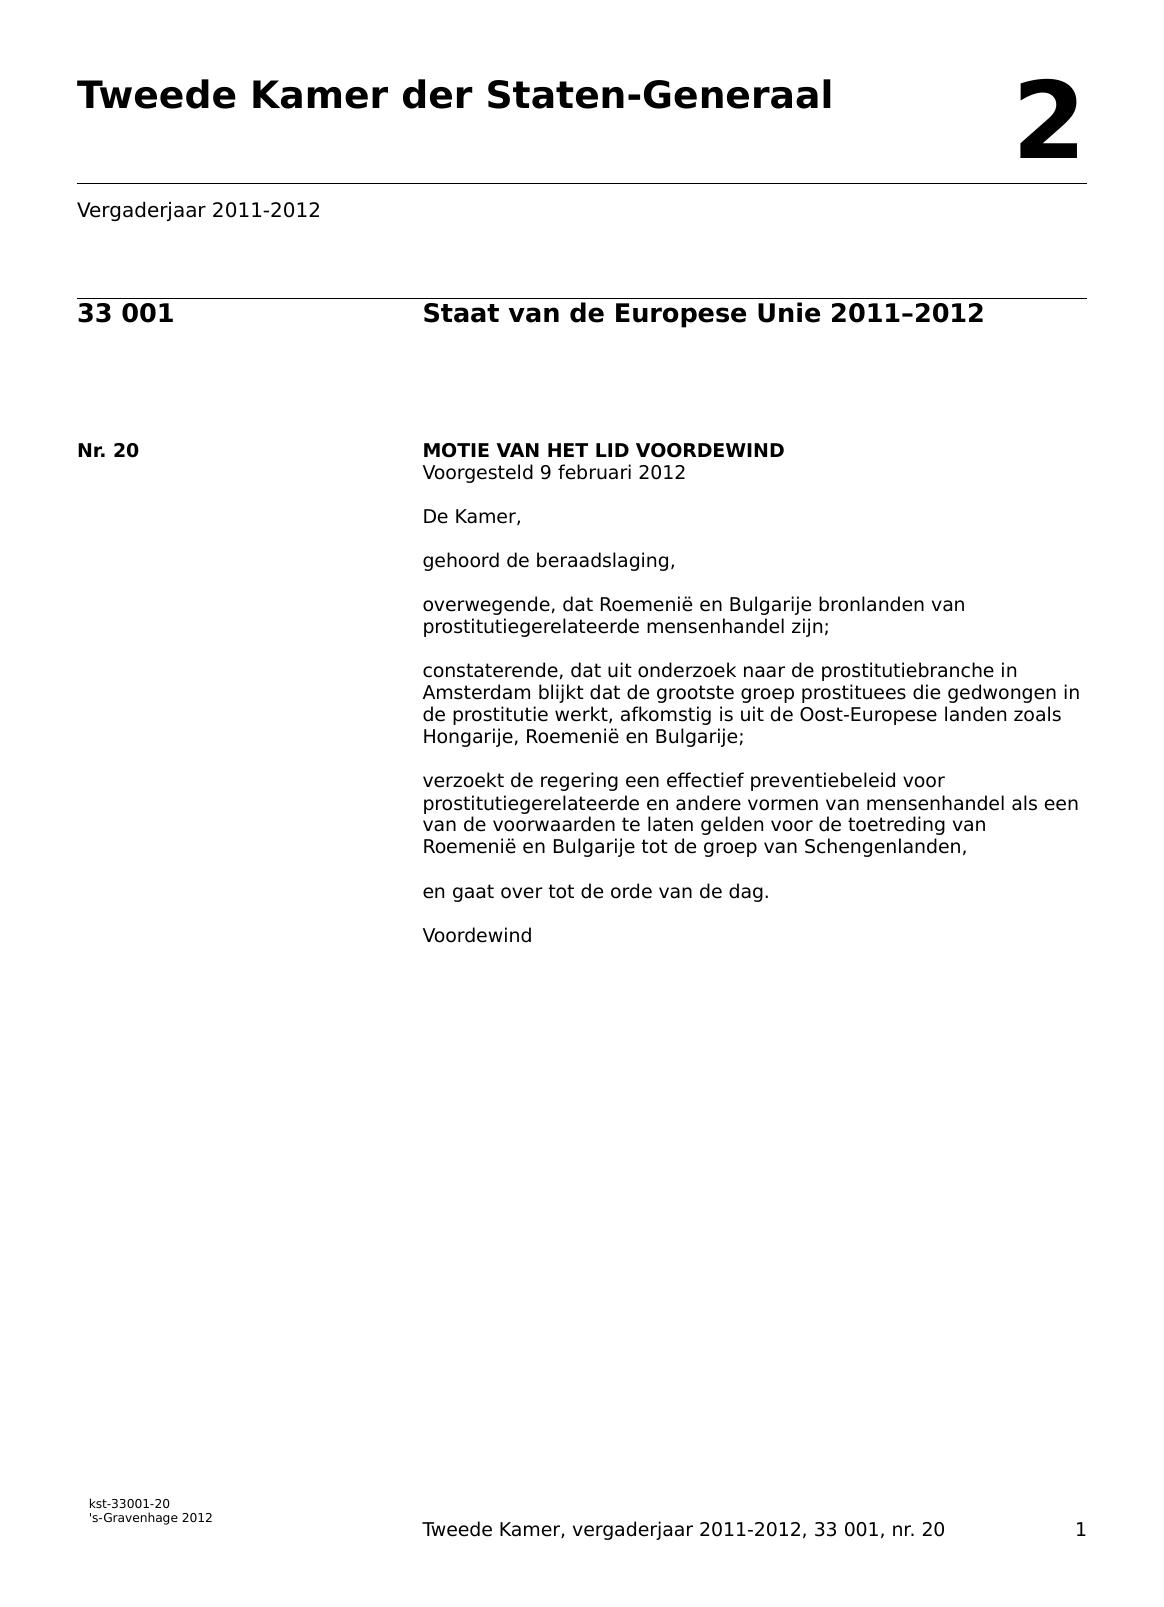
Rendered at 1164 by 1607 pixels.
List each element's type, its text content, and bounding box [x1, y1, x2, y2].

text 's-Gravenhage 2012 [88, 1511, 323, 1525]
text De Kamer, [422, 506, 1087, 528]
table_header 2 [886, 59, 1087, 183]
text gehoord de beraadslaging, [422, 550, 1087, 572]
text en gaat over tot de orde van de dag. [422, 881, 1087, 902]
text verzoekt de regering een effectief preventiebeleid voor prostitutiegerelateerde en andere vormen van mensenhandel als een van de voorwaarden te laten gelden voor de toetreding van Roemenië en Bulgarije tot de groep van Schengenlanden, [422, 770, 1087, 858]
subtitle 33 001 Staat van de Europese Unie 2011–2012 [77, 299, 1087, 329]
text Voordewind [422, 925, 1087, 947]
table_header Tweede Kamer der Staten-Generaal [77, 59, 886, 183]
text kst-33001-20 [88, 1497, 323, 1511]
subtitle Nr. 20 MOTIE VAN HET LID VOORDEWIND [77, 440, 1087, 462]
table_cell Vergaderjaar 2011-2012 [77, 184, 1087, 298]
text Voorgesteld 9 februari 2012 [422, 462, 1087, 484]
text overwegende, dat Roemenië en Bulgarije bronlanden van prostitutiegerelateerde mensenhandel zijn; [422, 594, 1087, 638]
text constaterende, dat uit onderzoek naar de prostitutiebranche in Amsterdam blijkt dat de grootste groep prostituees die gedwongen in de prostitutie werkt, afkomstig is uit de Oost-Europese landen zoals Hongarije, Roemenië en Bulgarije; [422, 660, 1087, 748]
